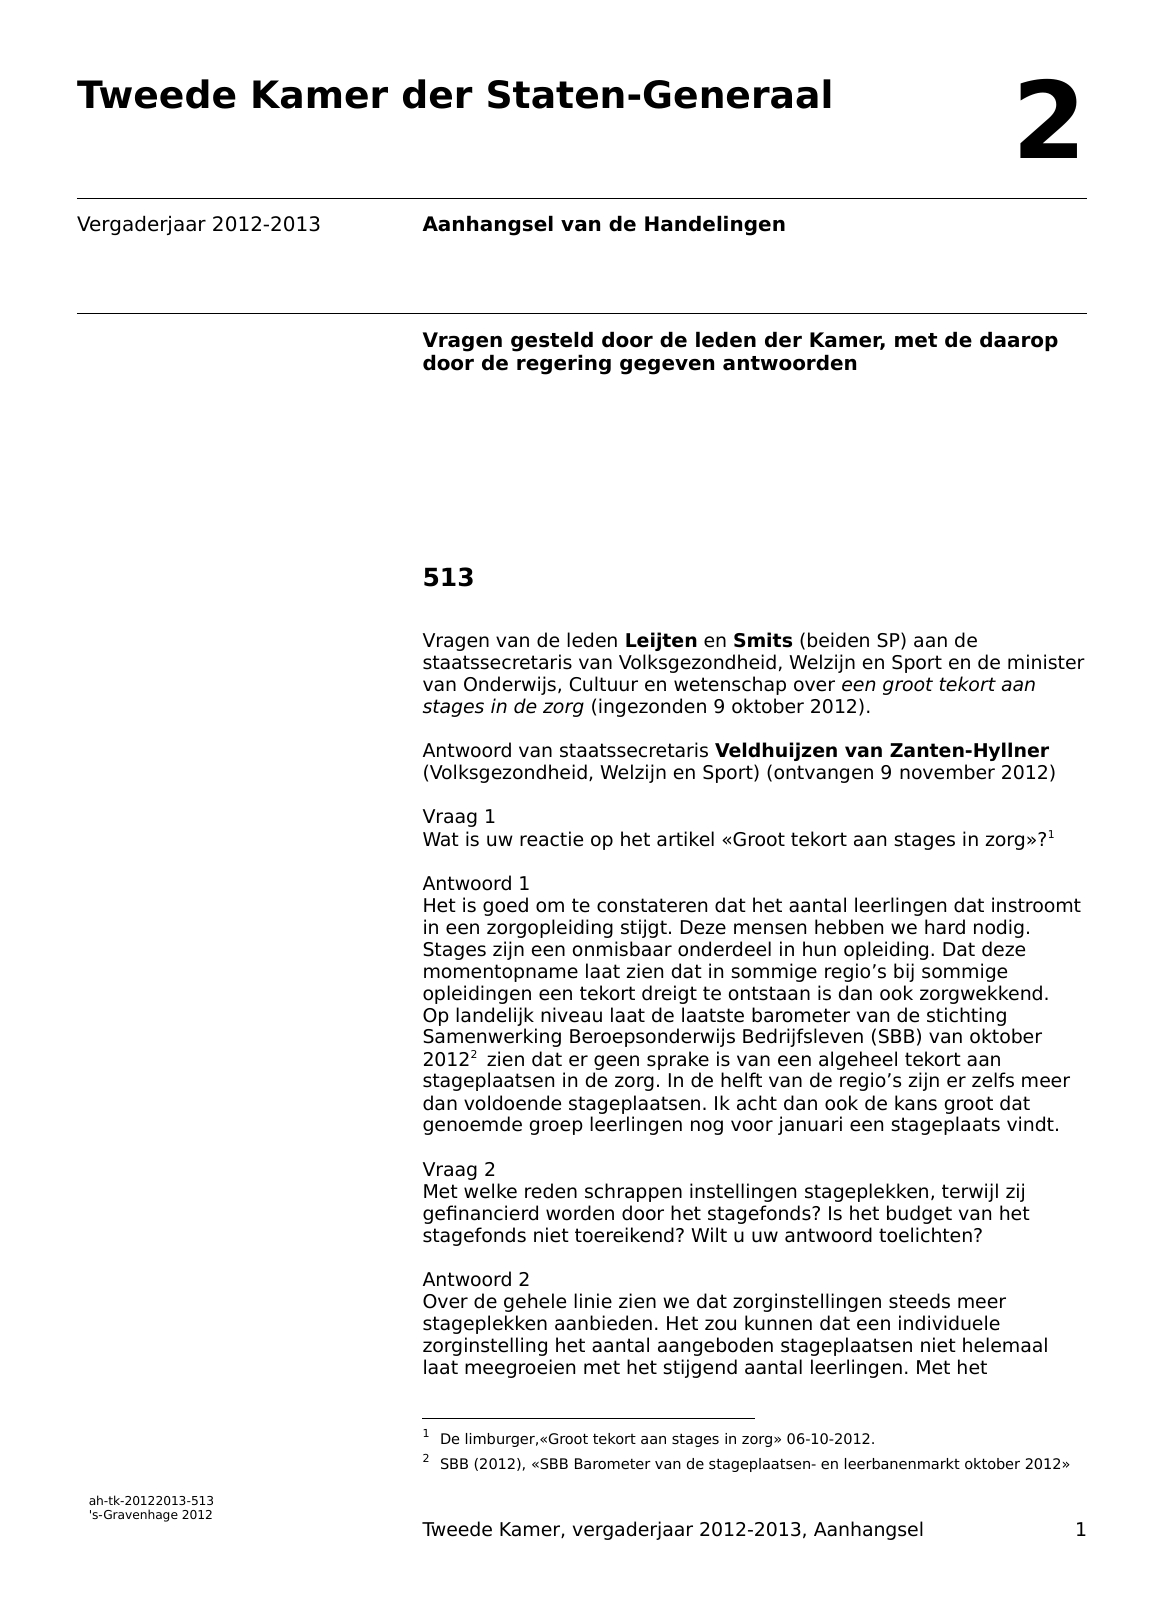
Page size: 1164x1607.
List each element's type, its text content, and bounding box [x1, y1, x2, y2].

table_header 2 [886, 59, 1087, 198]
text Vragen van de leden Leijten en Smits (beiden SP) aan de staatssecretaris van Volksgezondheid, Welzijn en Sport en de minister van Onderwijs, Cultuur en wetenschap over een groot tekort aan stages in de zorg (ingezonden 9 oktober 2012). [422, 630, 1087, 718]
text SBB (2012), «SBB Barometer van de stageplaatsen- en leerbanenmarkt oktober 2012» [422, 1452, 1087, 1474]
text 513 [422, 563, 1087, 592]
text Antwoord 2 [422, 1269, 1087, 1291]
text Het is goed om te constateren dat het aantal leerlingen dat instroomt in een zorgopleiding stijgt. Deze mensen hebben we hard nodig. Stages zijn een onmisbaar onderdeel in hun opleiding. Dat deze momentopname laat zien dat in sommige regio’s bij sommige opleidingen een tekort dreigt te ontstaan is dan ook zorgwekkend. [422, 894, 1087, 1004]
text Wat is uw reactie op het artikel «Groot tekort aan stages in zorg»? [422, 828, 1087, 850]
table_header Tweede Kamer der Staten-Generaal [77, 59, 886, 198]
text Antwoord van staatssecretaris Veldhuijzen van Zanten-Hyllner (Volksgezondheid, Welzijn en Sport) (ontvangen 9 november 2012) [422, 740, 1087, 784]
text Met welke reden schrappen instellingen stageplekken, terwijl zij gefinancierd worden door het stagefonds? Is het budget van het stagefonds niet toereikend? Wilt u uw antwoord toelichten? [422, 1181, 1087, 1246]
text Over de gehele linie zien we dat zorginstellingen steeds meer stageplekken aanbieden. Het zou kunnen dat een individuele zorginstelling het aantal aangeboden stageplaatsen niet helemaal laat meegroeien met het stijgend aantal leerlingen. Met het [422, 1291, 1087, 1378]
table_cell Aanhangsel van de Handelingen [422, 199, 1087, 313]
text ah-tk-20122013-513 [88, 1494, 323, 1508]
table_cell [77, 314, 422, 375]
text 's-Gravenhage 2012 [88, 1508, 323, 1522]
table_cell Vragen gesteld door de leden der Kamer, met de daarop door de regering gegeven antwoorden [422, 314, 1087, 375]
text De limburger,«Groot tekort aan stages in zorg» 06-10-2012. [422, 1427, 1087, 1449]
text Vraag 2 [422, 1158, 1087, 1181]
text Antwoord 1 [422, 873, 1087, 894]
text Op landelijk niveau laat de laatste barometer van de stichting Samenwerking Beroepsonderwijs Bedrijfsleven (SBB) van oktober 2012 zien dat er geen sprake is van een algeheel tekort aan stageplaatsen in de zorg. In de helft van de regio’s zijn er zelfs meer dan voldoende stageplaatsen. Ik acht dan ook de kans groot dat genoemde groep leerlingen nog voor januari een stageplaats vindt. [422, 1004, 1087, 1136]
table_cell Vergaderjaar 2012-2013 [77, 199, 422, 313]
text Vraag 1 [422, 806, 1087, 828]
